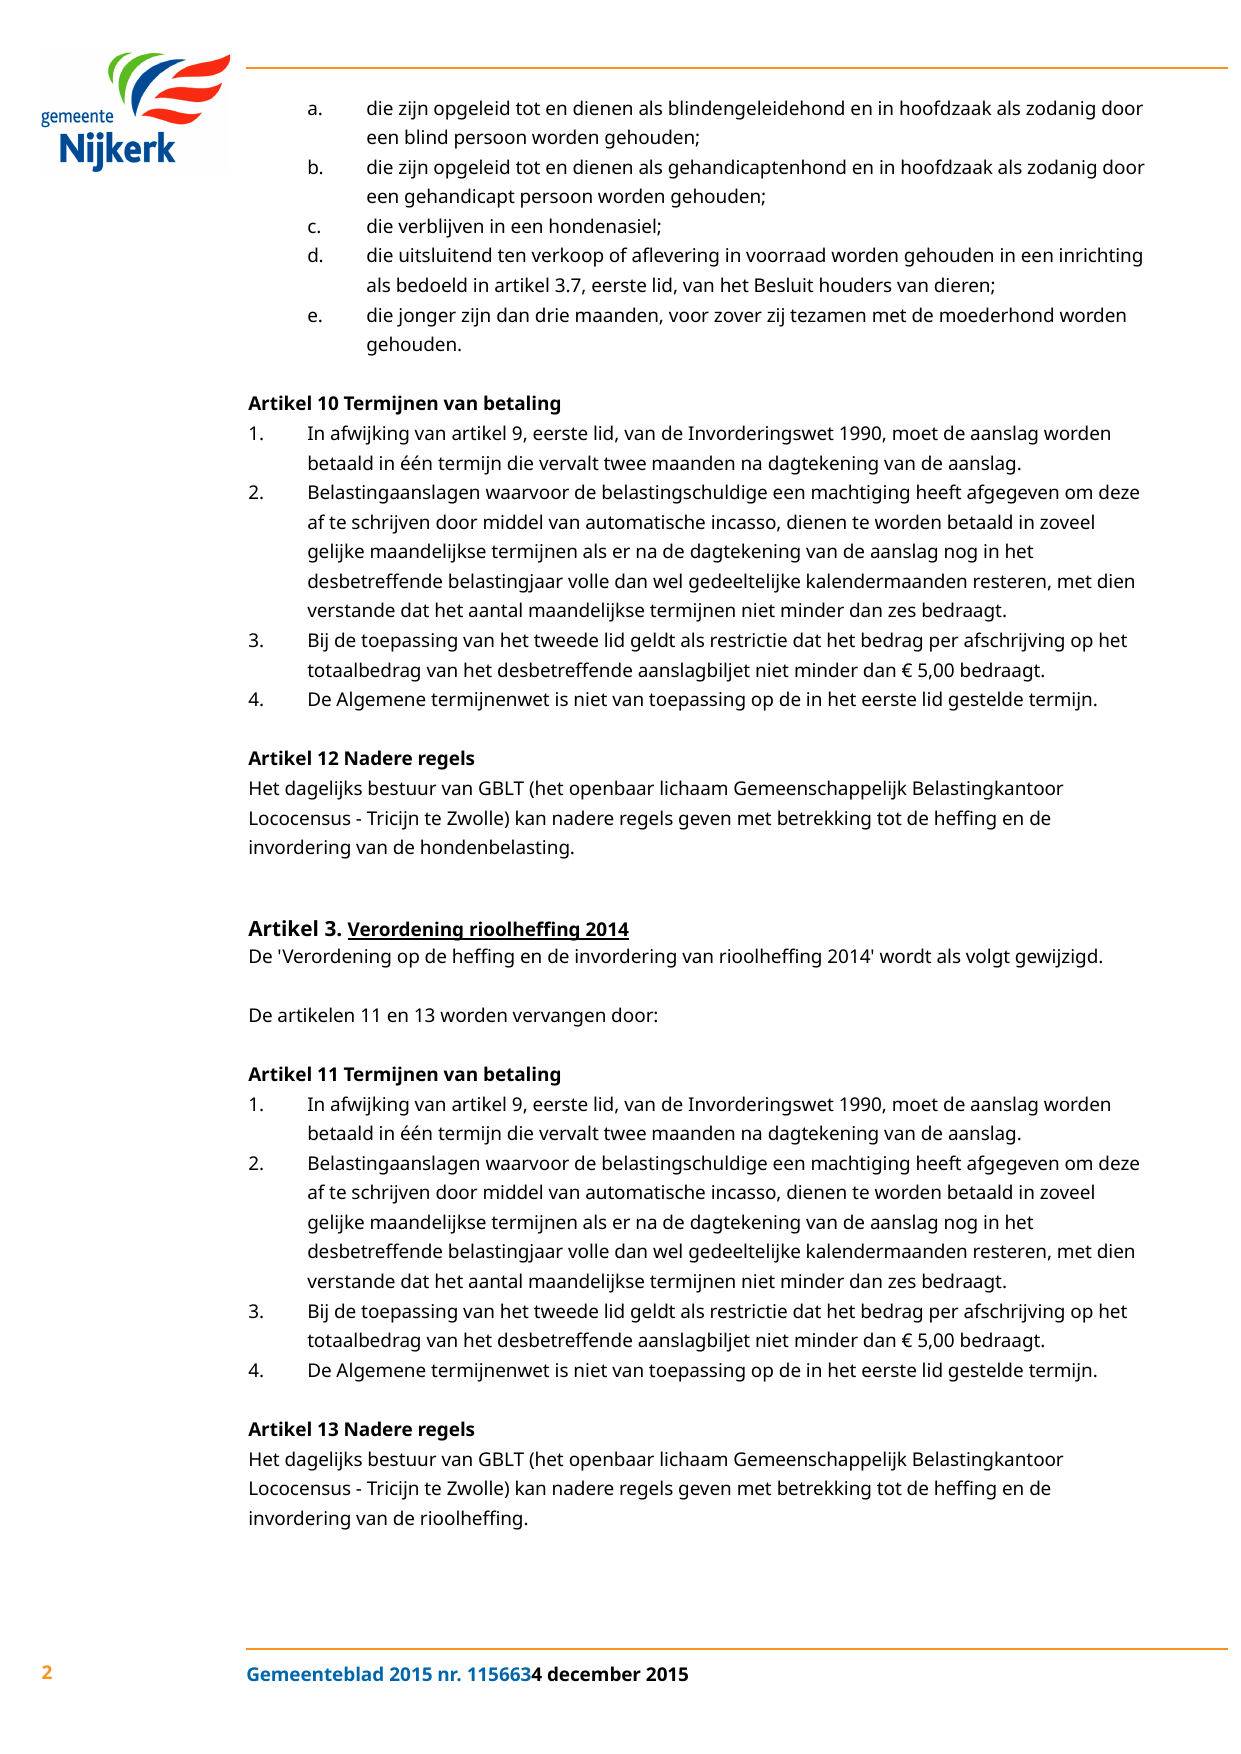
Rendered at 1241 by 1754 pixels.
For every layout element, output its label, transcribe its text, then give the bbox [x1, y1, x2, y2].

list die jonger zijn dan drie maanden, voor zover zij tezamen met de moederhond worden gehouden. [307, 302, 1152, 357]
list die zijn opgeleid tot en dienen als gehandicaptenhond en in hoofdzaak als zodanig door een gehandicapt persoon worden gehouden; [307, 154, 1152, 209]
text Artikel 10 Termijnen van betaling [248, 391, 1152, 416]
list Bij de toepassing van het tweede lid geldt als restrictie dat het bedrag per afschrijving op het totaalbedrag van het desbetreffende aanslagbiljet niet minder dan € 5,00 bedraagt. [248, 1298, 1152, 1353]
text De 'Verordening op de heffing en de invordering van rioolheffing 2014' wordt als volgt gewijzigd. [248, 943, 1152, 968]
text Artikel 13 Nadere regels [248, 1416, 1152, 1442]
list die uitsluitend ten verkoop of aflevering in voorraad worden gehouden in een inrichting als bedoeld in artikel 3.7, eerste lid, van het Besluit houders van dieren; [307, 243, 1152, 298]
text Artikel 3. Verordening rioolheffing 2014 [248, 914, 1152, 943]
list die zijn opgeleid tot en dienen als blindengeleidehond en in hoofdzaak als zodanig door een blind persoon worden gehouden; [307, 95, 1152, 150]
list Belastingaanslagen waarvoor de belastingschuldige een machtiging heeft afgegeven om deze af te schrijven door middel van automatische incasso, dienen te worden betaald in zoveel gelijke maandelijkse termijnen als er na de dagtekening van de aanslag nog in het desbetreffende belastingjaar volle dan wel gedeeltelijke kalendermaanden resteren, met dien verstande dat het aantal maandelijkse termijnen niet minder dan zes bedraagt. [248, 479, 1152, 623]
list Bij de toepassing van het tweede lid geldt als restrictie dat het bedrag per afschrijving op het totaalbedrag van het desbetreffende aanslagbiljet niet minder dan € 5,00 bedraagt. [248, 627, 1152, 683]
text De artikelen 11 en 13 worden vervangen door: [248, 1002, 1152, 1028]
text Het dagelijks bestuur van GBLT (het openbaar lichaam Gemeenschappelijk Belastingkantoor Lococensus - Tricijn te Zwolle) kan nadere regels geven met betrekking tot de heffing en de invordering van de rioolheffing. [248, 1446, 1152, 1531]
text Het dagelijks bestuur van GBLT (het openbaar lichaam Gemeenschappelijk Belastingkantoor Lococensus - Tricijn te Zwolle) kan nadere regels geven met betrekking tot de heffing en de invordering van de hondenbelasting. [248, 775, 1152, 860]
list In afwijking van artikel 9, eerste lid, van de Invorderingswet 1990, moet de aanslag worden betaald in één termijn die vervalt twee maanden na dagtekening van de aanslag. [248, 1091, 1152, 1146]
picture [41, 47, 231, 172]
list die verblijven in een hondenasiel; [307, 213, 1152, 239]
list Belastingaanslagen waarvoor de belastingschuldige een machtiging heeft afgegeven om deze af te schrijven door middel van automatische incasso, dienen te worden betaald in zoveel gelijke maandelijkse termijnen als er na de dagtekening van de aanslag nog in het desbetreffende belastingjaar volle dan wel gedeeltelijke kalendermaanden resteren, met dien verstande dat het aantal maandelijkse termijnen niet minder dan zes bedraagt. [248, 1150, 1152, 1294]
list De Algemene termijnenwet is niet van toepassing op de in het eerste lid gestelde termijn. [248, 686, 1152, 712]
list De Algemene termijnenwet is niet van toepassing op de in het eerste lid gestelde termijn. [248, 1357, 1152, 1383]
text Artikel 12 Nadere regels [248, 746, 1152, 771]
list In afwijking van artikel 9, eerste lid, van de Invorderingswet 1990, moet de aanslag worden betaald in één termijn die vervalt twee maanden na dagtekening van de aanslag. [248, 420, 1152, 476]
text Artikel 11 Termijnen van betaling [248, 1061, 1152, 1087]
